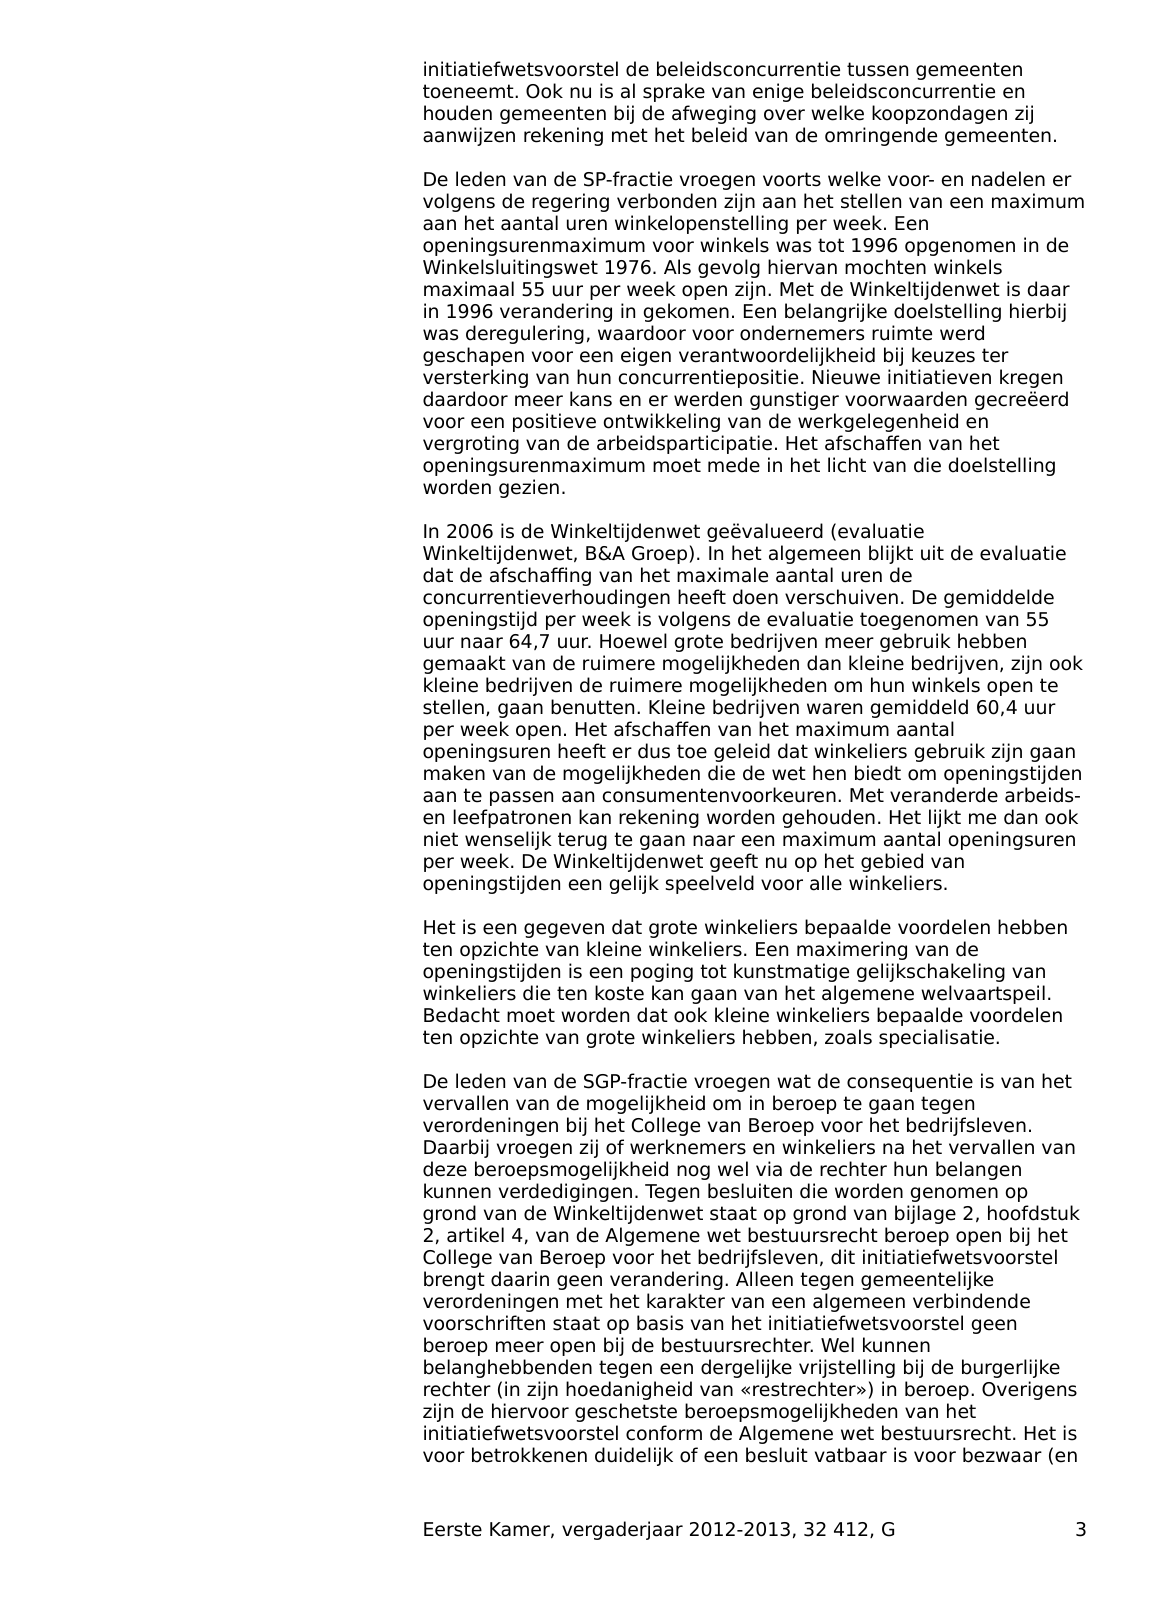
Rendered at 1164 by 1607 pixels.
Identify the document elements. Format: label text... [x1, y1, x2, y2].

text initiatiefwetsvoorstel de beleidsconcurrentie tussen gemeenten toeneemt. Ook nu is al sprake van enige beleidsconcurrentie en houden gemeenten bij de afweging over welke koopzondagen zij aanwijzen rekening met het beleid van de omringende gemeenten. [422, 59, 1087, 147]
text De leden van de SP-fractie vroegen voorts welke voor- en nadelen er volgens de regering verbonden zijn aan het stellen van een maximum aan het aantal uren winkelopenstelling per week. Een openingsurenmaximum voor winkels was tot 1996 opgenomen in de Winkelsluitingswet 1976. Als gevolg hiervan mochten winkels maximaal 55 uur per week open zijn. Met de Winkeltijdenwet is daar in 1996 verandering in gekomen. Een belangrijke doelstelling hierbij was deregulering, waardoor voor ondernemers ruimte werd geschapen voor een eigen verantwoordelijkheid bij keuzes ter versterking van hun concurrentiepositie. Nieuwe initiatieven kregen daardoor meer kans en er werden gunstiger voorwaarden gecreëerd voor een positieve ontwikkeling van de werkgelegenheid en vergroting van de arbeidsparticipatie. Het afschaffen van het openingsurenmaximum moet mede in het licht van die doelstelling worden gezien. [422, 169, 1087, 499]
text In 2006 is de Winkeltijdenwet geëvalueerd (evaluatie Winkeltijdenwet, B&A Groep). In het algemeen blijkt uit de evaluatie dat de afschaffing van het maximale aantal uren de concurrentieverhoudingen heeft doen verschuiven. De gemiddelde openingstijd per week is volgens de evaluatie toegenomen van 55 uur naar 64,7 uur. Hoewel grote bedrijven meer gebruik hebben gemaakt van de ruimere mogelijkheden dan kleine bedrijven, zijn ook kleine bedrijven de ruimere mogelijkheden om hun winkels open te stellen, gaan benutten. Kleine bedrijven waren gemiddeld 60,4 uur per week open. Het afschaffen van het maximum aantal openingsuren heeft er dus toe geleid dat winkeliers gebruik zijn gaan maken van de mogelijkheden die de wet hen biedt om openingstijden aan te passen aan consumentenvoorkeuren. Met veranderde arbeids- en leefpatronen kan rekening worden gehouden. Het lijkt me dan ook niet wenselijk terug te gaan naar een maximum aantal openingsuren per week. De Winkeltijdenwet geeft nu op het gebied van openingstijden een gelijk speelveld voor alle winkeliers. [422, 521, 1087, 895]
text De leden van de SGP-fractie vroegen wat de consequentie is van het vervallen van de mogelijkheid om in beroep te gaan tegen verordeningen bij het College van Beroep voor het bedrijfsleven. Daarbij vroegen zij of werknemers en winkeliers na het vervallen van deze beroepsmogelijkheid nog wel via de rechter hun belangen kunnen verdedigingen. Tegen besluiten die worden genomen op grond van de Winkeltijdenwet staat op grond van bijlage 2, hoofdstuk 2, artikel 4, van de Algemene wet bestuursrecht beroep open bij het College van Beroep voor het bedrijfsleven, dit initiatiefwetsvoorstel brengt daarin geen verandering. Alleen tegen gemeentelijke verordeningen met het karakter van een algemeen verbindende voorschriften staat op basis van het initiatiefwetsvoorstel geen beroep meer open bij de bestuursrechter. Wel kunnen belanghebbenden tegen een dergelijke vrijstelling bij de burgerlijke rechter (in zijn hoedanigheid van «restrechter») in beroep. Overigens zijn de hiervoor geschetste beroepsmogelijkheden van het initiatiefwetsvoorstel conform de Algemene wet bestuursrecht. Het is voor betrokkenen duidelijk of een besluit vatbaar is voor bezwaar (en [422, 1071, 1087, 1467]
text Het is een gegeven dat grote winkeliers bepaalde voordelen hebben ten opzichte van kleine winkeliers. Een maximering van de openingstijden is een poging tot kunstmatige gelijkschakeling van winkeliers die ten koste kan gaan van het algemene welvaartspeil. Bedacht moet worden dat ook kleine winkeliers bepaalde voordelen ten opzichte van grote winkeliers hebben, zoals specialisatie. [422, 917, 1087, 1049]
